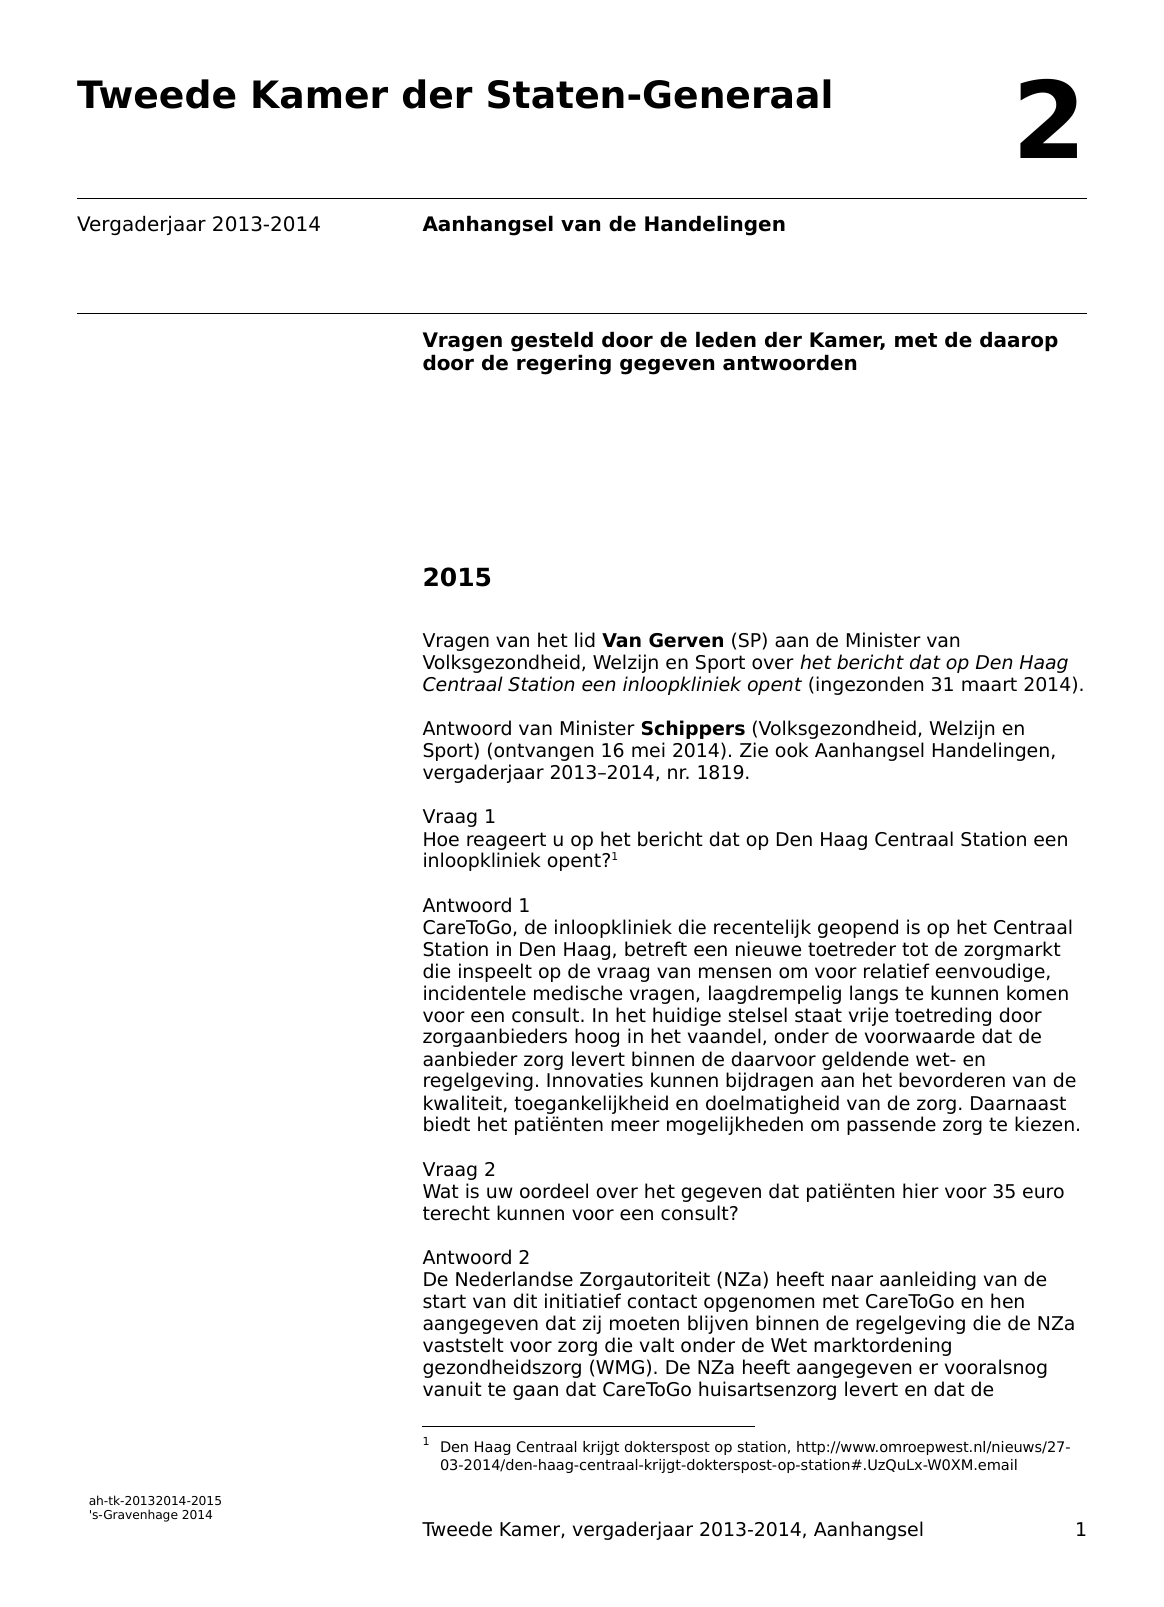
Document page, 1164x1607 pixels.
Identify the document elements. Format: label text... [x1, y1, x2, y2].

text ah-tk-20132014-2015 [88, 1494, 323, 1508]
text Vraag 1 [422, 806, 1087, 828]
table_cell Aanhangsel van de Handelingen [422, 199, 1087, 313]
table_cell Vragen gesteld door de leden der Kamer, met de daarop door de regering gegeven antwoorden [422, 314, 1087, 375]
text Vragen van het lid Van Gerven (SP) aan de Minister van Volksgezondheid, Welzijn en Sport over het bericht dat op Den Haag Centraal Station een inloopkliniek opent (ingezonden 31 maart 2014). [422, 630, 1087, 696]
text CareToGo, de inloopkliniek die recentelijk geopend is op het Centraal Station in Den Haag, betreft een nieuwe toetreder tot de zorgmarkt die inspeelt op de vraag van mensen om voor relatief eenvoudige, incidentele medische vragen, laagdrempelig langs te kunnen komen voor een consult. In het huidige stelsel staat vrije toetreding door zorgaanbieders hoog in het vaandel, onder de voorwaarde dat de aanbieder zorg levert binnen de daarvoor geldende wet- en regelgeving. Innovaties kunnen bijdragen aan het bevorderen van de kwaliteit, toegankelijkheid en doelmatigheid van de zorg. Daarnaast biedt het patiënten meer mogelijkheden om passende zorg te kiezen. [422, 917, 1087, 1136]
text Antwoord 2 [422, 1247, 1087, 1269]
text De Nederlandse Zorgautoriteit (NZa) heeft naar aanleiding van de start van dit initiatief contact opgenomen met CareToGo en hen aangegeven dat zij moeten blijven binnen de regelgeving die de NZa vaststelt voor zorg die valt onder de Wet marktordening gezondheidszorg (WMG). De NZa heeft aangegeven er vooralsnog vanuit te gaan dat CareToGo huisartsenzorg levert en dat de [422, 1269, 1087, 1401]
table_cell Vergaderjaar 2013-2014 [77, 199, 422, 313]
table_cell [77, 314, 422, 375]
table_header Tweede Kamer der Staten-Generaal [77, 59, 886, 198]
text Wat is uw oordeel over het gegeven dat patiënten hier voor 35 euro terecht kunnen voor een consult? [422, 1181, 1087, 1224]
text Den Haag Centraal krijgt dokterspost op station, http://www.omroepwest.nl/nieuws/27-03-2014/den-haag-centraal-krijgt-dokterspost-op-station#.UzQuLx-W0XM.email [422, 1435, 1087, 1474]
text Antwoord van Minister Schippers (Volksgezondheid, Welzijn en Sport) (ontvangen 16 mei 2014). Zie ook Aanhangsel Handelingen, vergaderjaar 2013–2014, nr. 1819. [422, 718, 1087, 784]
text Hoe reageert u op het bericht dat op Den Haag Centraal Station een inloopkliniek opent? [422, 828, 1087, 872]
text Antwoord 1 [422, 894, 1087, 917]
table_header 2 [886, 59, 1087, 198]
text 2015 [422, 563, 1087, 592]
text 's-Gravenhage 2014 [88, 1508, 323, 1522]
text Vraag 2 [422, 1158, 1087, 1181]
